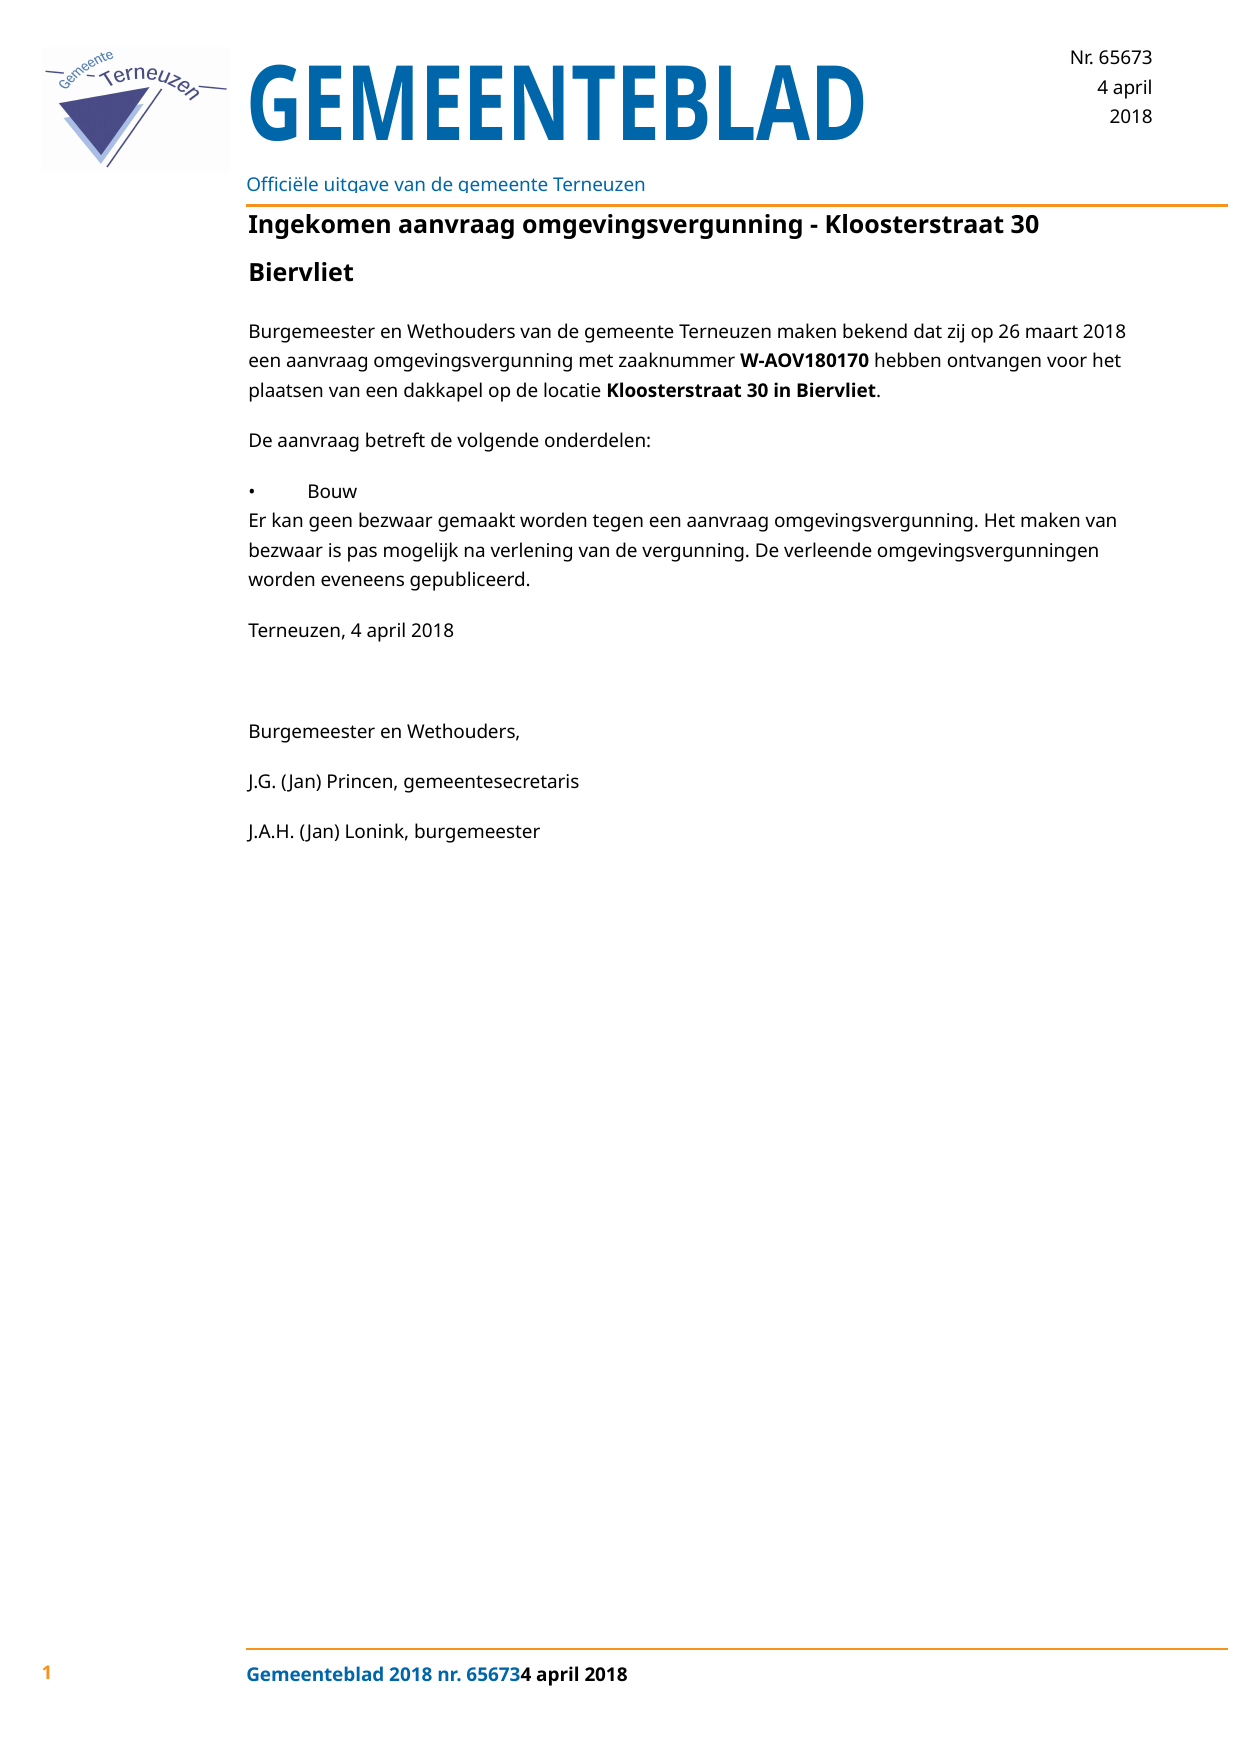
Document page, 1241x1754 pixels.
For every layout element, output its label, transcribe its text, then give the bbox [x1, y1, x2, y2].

text Burgemeester en Wethouders van de gemeente Terneuzen maken bekend dat zij op 26 maart 2018 een aanvraag omgevingsvergunning met zaaknummer W-AOV180170 hebben ontvangen voor het plaatsen van een dakkapel op de locatie Kloosterstraat 30 in Biervliet. [248, 318, 1152, 403]
text De aanvraag betreft de volgende onderdelen: [248, 427, 1152, 453]
text Burgemeester en Wethouders, [248, 718, 1152, 744]
text Er kan geen bezwaar gemaakt worden tegen een aanvraag omgevingsvergunning. Het maken van bezwaar is pas mogelijk na verlening van de vergunning. De verleende omgevingsvergunningen worden eveneens gepubliceerd. [248, 507, 1152, 592]
list Bouw [248, 478, 1152, 504]
text Ingekomen aanvraag omgevingsvergunning - Kloosterstraat 30 Biervliet [248, 207, 1152, 288]
text J.A.H. (Jan) Lonink, burgemeester [248, 819, 1152, 844]
picture [41, 47, 231, 172]
text J.G. (Jan) Princen, gemeentesecretaris [248, 768, 1152, 794]
text Terneuzen, 4 april 2018 [248, 617, 1152, 643]
